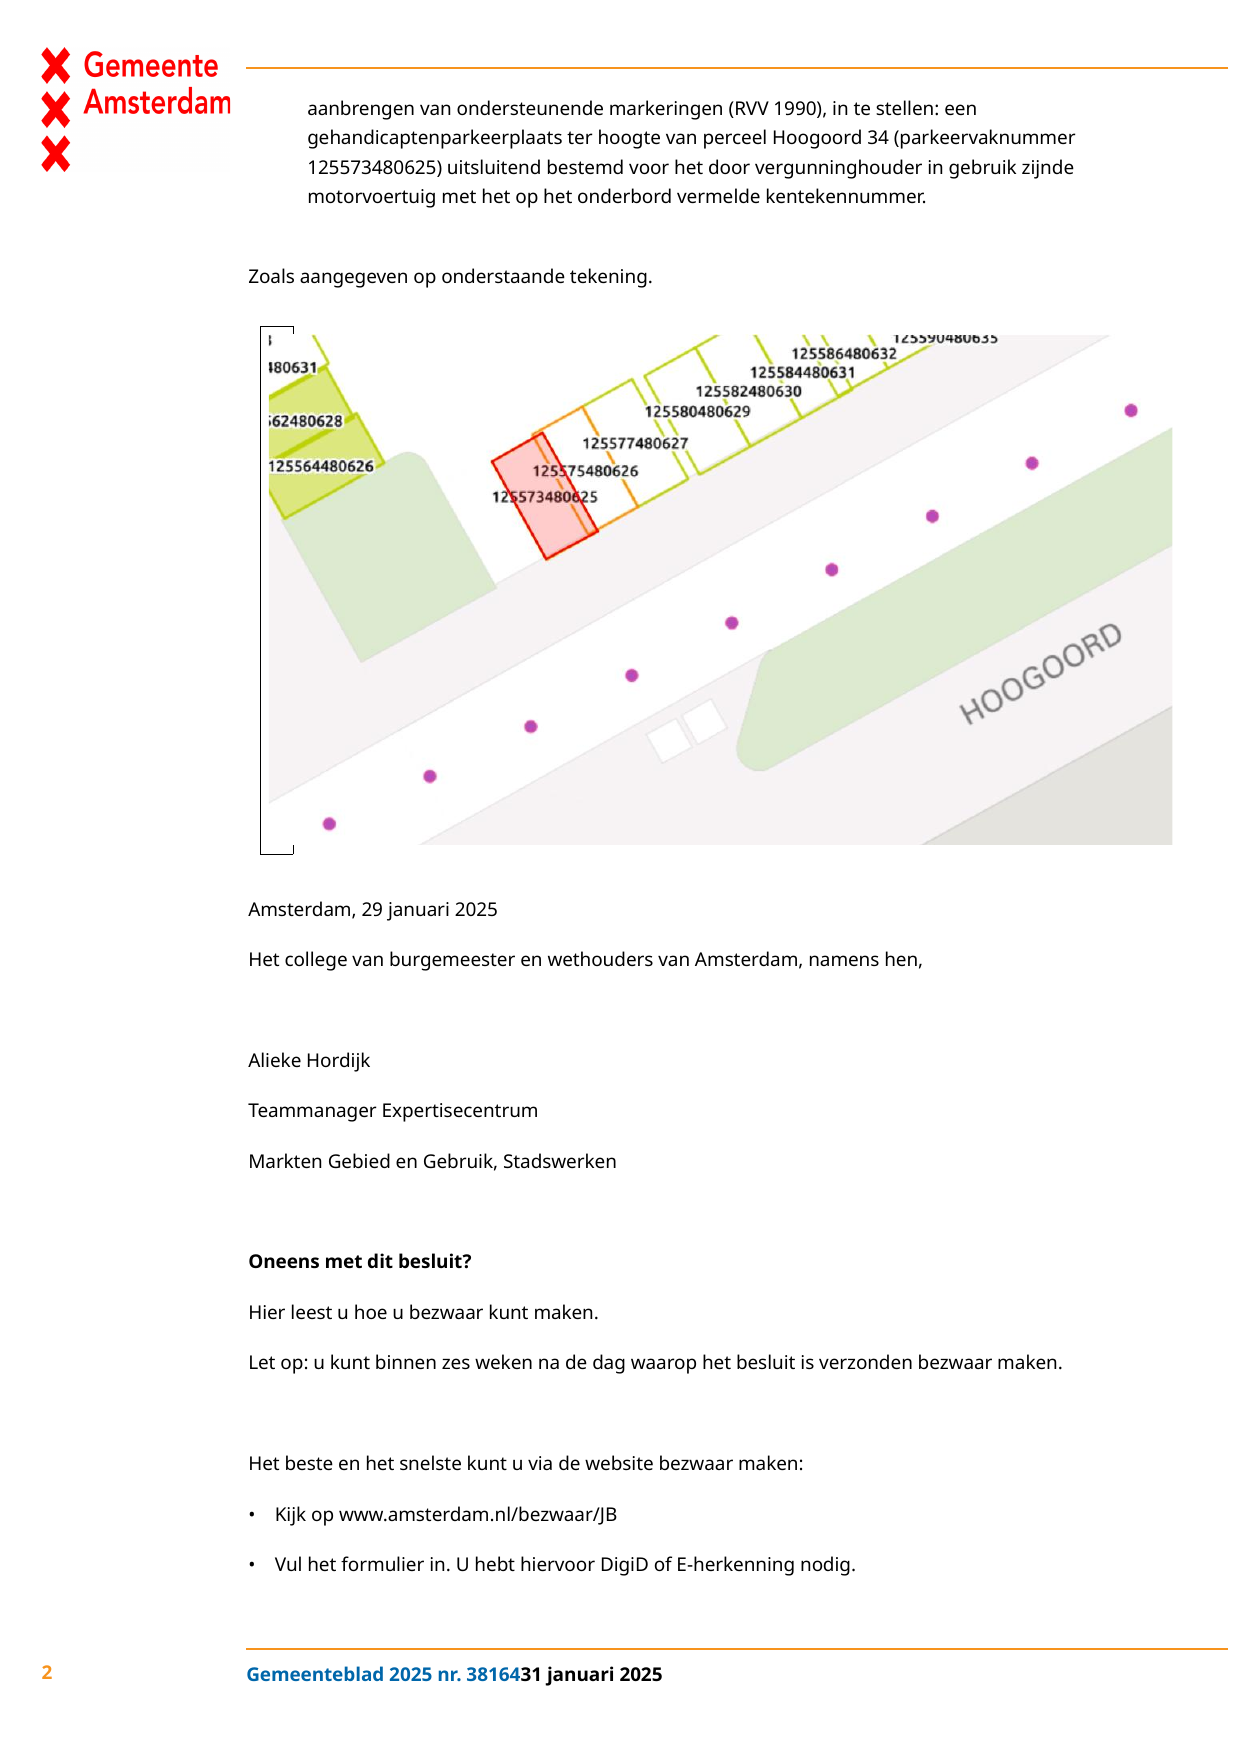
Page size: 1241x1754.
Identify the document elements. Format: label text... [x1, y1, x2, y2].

text Teammanager Expertisecentrum [248, 1097, 1152, 1123]
text Zoals aangegeven op onderstaande tekening. [248, 263, 1152, 289]
text Alieke Hordijk [248, 1047, 1152, 1073]
text • Vul het formulier in. U hebt hiervoor DigiD of E-herkenning nodig. [248, 1551, 1152, 1577]
text Oneens met dit besluit? [248, 1249, 1152, 1274]
picture [268, 334, 1173, 845]
text Markten Gebied en Gebruik, Stadswerken [248, 1148, 1152, 1173]
list aanbrengen van ondersteunende markeringen (RVV 1990), in te stellen: een gehandicaptenparkeerplaats ter hoogte van perceel Hoogoord 34 (parkeervaknummer 125573480625) uitsluitend bestemd voor het door vergunninghouder in gebruik zijnde motorvoertuig met het op het onderbord vermelde kentekennummer. [248, 95, 1152, 209]
text Het college van burgemeester en wethouders van Amsterdam, namens hen, [248, 946, 1152, 972]
text • Kijk op www.amsterdam.nl/bezwaar/JB [248, 1501, 1152, 1526]
text Het beste en het snelste kunt u via de website bezwaar maken: [248, 1450, 1152, 1476]
picture [41, 47, 231, 172]
text Amsterdam, 29 januari 2025 [248, 896, 1152, 921]
text Hier leest u hoe u bezwaar kunt maken. [248, 1299, 1152, 1325]
text Let op: u kunt binnen zes weken na de dag waarop het besluit is verzonden bezwaar maken. [248, 1349, 1152, 1375]
